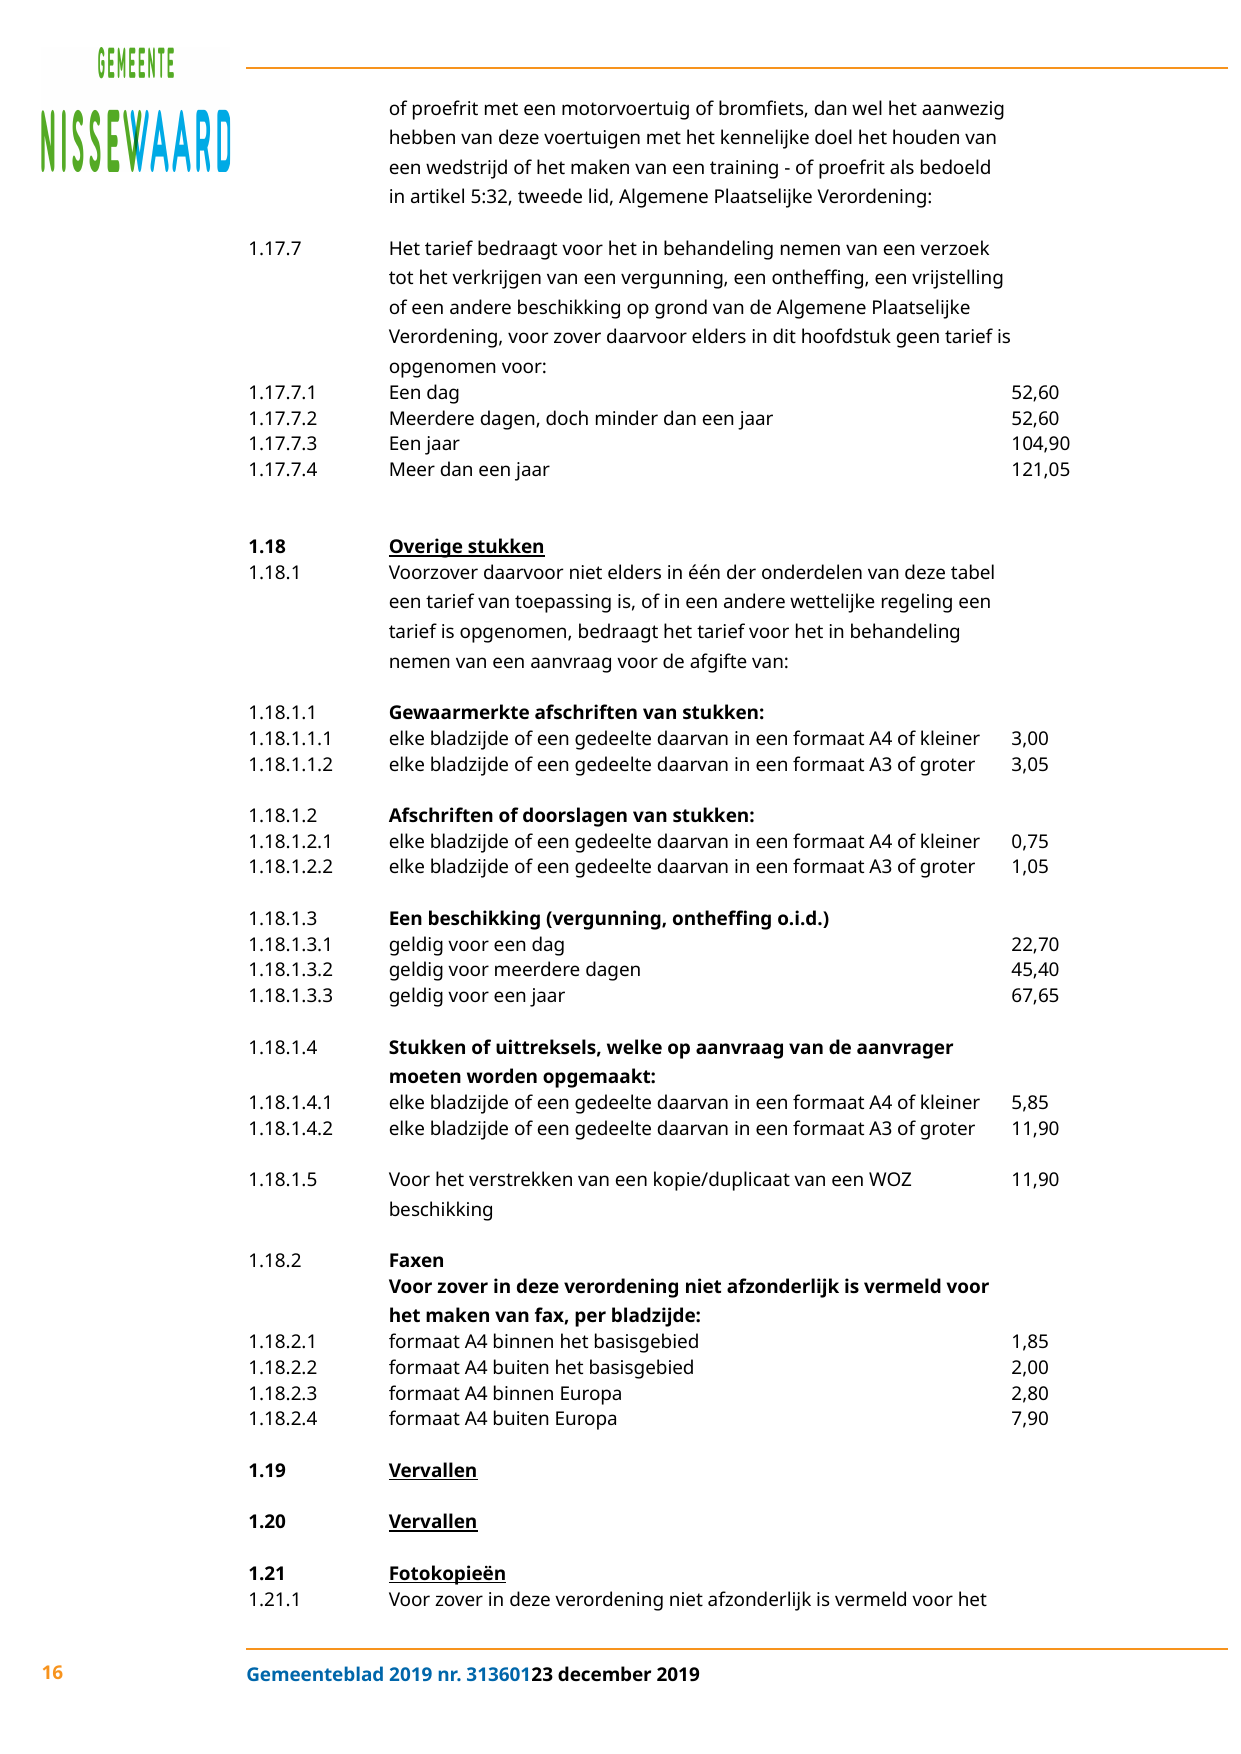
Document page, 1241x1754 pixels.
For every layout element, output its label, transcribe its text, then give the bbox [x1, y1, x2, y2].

table_cell elke bladzijde of een gedeelte daarvan in een formaat A3 of groter [389, 751, 1011, 777]
picture [222, 122, 227, 160]
table_cell 1.17.7.2 [248, 405, 388, 431]
table_cell [1011, 209, 1152, 235]
table_cell [248, 1534, 388, 1560]
table_cell 1.18.1.2.1 [248, 828, 388, 854]
table_cell [248, 1141, 388, 1166]
picture [176, 157, 187, 172]
table_cell formaat A4 binnen het basisgebied [389, 1329, 1011, 1354]
table_cell [389, 508, 1011, 533]
table_cell 121,05 [1011, 456, 1152, 482]
table_cell [1011, 1483, 1152, 1508]
table_cell [1011, 95, 1152, 209]
table_cell [389, 1141, 1011, 1166]
table_cell [1011, 1034, 1152, 1089]
table_cell Voor het verstrekken van een kopie/duplicaat van een WOZ beschikking [389, 1166, 1011, 1222]
table_cell 11,90 [1011, 1166, 1152, 1222]
table_cell [1011, 508, 1152, 533]
table_cell [248, 482, 388, 508]
table_cell [1011, 674, 1152, 699]
table_cell 1.18.2.4 [248, 1406, 388, 1431]
table_cell Overige stukken [389, 534, 1011, 559]
table_cell [1011, 1586, 1152, 1611]
table_cell 1,85 [1011, 1329, 1152, 1354]
table_cell Stukken of uittreksels, welke op aanvraag van de aanvrager moeten worden opgemaakt: [389, 1034, 1011, 1089]
table_cell 1.18.1.1.2 [248, 751, 388, 777]
table_cell [248, 508, 388, 533]
table_cell Een jaar [389, 431, 1011, 456]
table_cell [389, 1534, 1011, 1560]
table_cell 1.18.2.1 [248, 1329, 388, 1354]
table_cell elke bladzijde of een gedeelte daarvan in een formaat A3 of groter [389, 854, 1011, 879]
table_cell elke bladzijde of een gedeelte daarvan in een formaat A4 of kleiner [389, 1089, 1011, 1115]
table_cell Meerdere dagen, doch minder dan een jaar [389, 405, 1011, 431]
picture [200, 151, 206, 172]
table_cell [1011, 1509, 1152, 1534]
table_cell [1011, 482, 1152, 508]
table_cell formaat A4 buiten het basisgebied [389, 1354, 1011, 1380]
table_cell 3,05 [1011, 751, 1152, 777]
table_cell 52,60 [1011, 379, 1152, 405]
table_cell 2,80 [1011, 1380, 1152, 1406]
table_cell [1011, 1457, 1152, 1483]
table_cell Vervallen [389, 1457, 1011, 1483]
table_cell 1.17.7.1 [248, 379, 388, 405]
table_cell [389, 482, 1011, 508]
table_cell [389, 880, 1011, 905]
table_cell 3,00 [1011, 725, 1152, 751]
table_cell 1.18.1.3.1 [248, 931, 388, 957]
table_cell [389, 1483, 1011, 1508]
table_cell [248, 1483, 388, 1508]
picture [41, 47, 231, 172]
table_cell 52,60 [1011, 405, 1152, 431]
table_cell formaat A4 binnen Europa [389, 1380, 1011, 1406]
table_cell 1.18.1.3.2 [248, 957, 388, 982]
table_cell [248, 1431, 388, 1457]
table_cell 7,90 [1011, 1406, 1152, 1431]
table_cell Gewaarmerkte afschriften van stukken: [389, 699, 1011, 725]
table_cell elke bladzijde of een gedeelte daarvan in een formaat A4 of kleiner [389, 828, 1011, 854]
table_cell 1.18.1.4.1 [248, 1089, 388, 1115]
table_cell Meer dan een jaar [389, 456, 1011, 482]
table_cell [1011, 1248, 1152, 1273]
table_cell [248, 1273, 388, 1328]
table_cell Vervallen [389, 1509, 1011, 1534]
table_cell 1.19 [248, 1457, 388, 1483]
table_cell [389, 674, 1011, 699]
table_cell 1.17.7.4 [248, 456, 388, 482]
table_cell 1.18.1.5 [248, 1166, 388, 1222]
table_cell 1.17.7.3 [248, 431, 388, 456]
table_cell 1.18.1.4 [248, 1034, 388, 1089]
picture [154, 157, 165, 172]
table_cell 1.18.1.3.3 [248, 983, 388, 1008]
table_cell 45,40 [1011, 957, 1152, 982]
table_cell 1.18.1.1 [248, 699, 388, 725]
table_cell 104,90 [1011, 431, 1152, 456]
table_cell [389, 1222, 1011, 1247]
table_cell [248, 777, 388, 802]
table_cell 1,05 [1011, 854, 1152, 879]
table_cell geldig voor meerdere dagen [389, 957, 1011, 982]
table_cell [248, 95, 388, 209]
table_cell [1011, 1431, 1152, 1457]
table_cell [1011, 1560, 1152, 1586]
table_cell [248, 674, 388, 699]
table_cell [1011, 905, 1152, 931]
table_cell elke bladzijde of een gedeelte daarvan in een formaat A4 of kleiner [389, 725, 1011, 751]
table_cell 11,90 [1011, 1115, 1152, 1141]
table_cell 1.18.1.1.1 [248, 725, 388, 751]
table_cell [1011, 1222, 1152, 1247]
table_cell Fotokopieën [389, 1560, 1011, 1586]
table_cell [1011, 534, 1152, 559]
table_cell 1.18.1.3 [248, 905, 388, 931]
table_cell [1011, 1534, 1152, 1560]
table_cell 5,85 [1011, 1089, 1152, 1115]
table_cell Een dag [389, 379, 1011, 405]
table_cell Het tarief bedraagt voor het in behandeling nemen van een verzoek tot het verkrijgen van een vergunning, een ontheffing, een vrijstelling of een andere beschikking op grond van de Algemene Plaatselijke Verordening, voor zover daarvoor elders in dit hoofdstuk geen tarief is opgenomen voor: [389, 235, 1011, 379]
table_cell - of proefrit met een motorvoertuig of bromfiets, dan wel het aanwezig hebben van deze voertuigen met het kennelijke doel het houden van een wedstrijd of het maken van een training - of proefrit als bedoeld in artikel 5:32, tweede lid, Algemene Plaatselijke Verordening: [389, 95, 1011, 209]
table_cell Voorzover daarvoor niet elders in één der onderdelen van deze tabel een tarief van toepassing is, of in een andere wettelijke regeling een tarief is opgenomen, bedraagt het tarief voor het in behandeling nemen van een aanvraag voor de afgifte van: [389, 559, 1011, 674]
table_cell [1011, 699, 1152, 725]
table_cell [248, 1008, 388, 1034]
table_cell [1011, 235, 1152, 379]
table_cell 67,65 [1011, 983, 1152, 1008]
table_cell [248, 1222, 388, 1247]
table_cell [1011, 559, 1152, 674]
table_cell 1.20 [248, 1509, 388, 1534]
table_cell [1011, 777, 1152, 802]
table_cell [389, 209, 1011, 235]
table_cell 1.18.1.2.2 [248, 854, 388, 879]
table_cell [1011, 1141, 1152, 1166]
table_cell 1.18.1.2 [248, 802, 388, 828]
table_cell 1.18.2.2 [248, 1354, 388, 1380]
table_cell [1011, 880, 1152, 905]
table_cell 1.18.2 [248, 1248, 388, 1273]
table_cell 1.18.1.4.2 [248, 1115, 388, 1141]
table_cell geldig voor een jaar [389, 983, 1011, 1008]
table_cell Een beschikking (vergunning, ontheffing o.i.d.) [389, 905, 1011, 931]
table_cell [248, 880, 388, 905]
table_cell 1.17.7 [248, 235, 388, 379]
table_cell Afschriften of doorslagen van stukken: [389, 802, 1011, 828]
table_cell [1011, 1008, 1152, 1034]
table_cell [248, 209, 388, 235]
picture [201, 122, 206, 138]
table_cell 0,75 [1011, 828, 1152, 854]
table_cell [1011, 1273, 1152, 1328]
table_cell elke bladzijde of een gedeelte daarvan in een formaat A3 of groter [389, 1115, 1011, 1141]
table_cell 1.21 [248, 1560, 388, 1586]
table_cell 1.18.1 [248, 559, 388, 674]
table_cell [389, 1008, 1011, 1034]
table_cell 2,00 [1011, 1354, 1152, 1380]
table_cell 1.21.1 [248, 1586, 388, 1611]
table_cell [389, 777, 1011, 802]
table_cell Faxen [389, 1248, 1011, 1273]
table_cell [1011, 802, 1152, 828]
table_cell 22,70 [1011, 931, 1152, 957]
table_cell Voor zover in deze verordening niet afzonderlijk is vermeld voor het maken van fax, per bladzijde: [389, 1273, 1011, 1328]
table_cell Voor zover in deze verordening niet afzonderlijk is vermeld voor het [389, 1586, 1011, 1611]
table_cell geldig voor een dag [389, 931, 1011, 957]
table_cell formaat A4 buiten Europa [389, 1406, 1011, 1431]
table_cell 1.18 [248, 534, 388, 559]
table_cell [389, 1431, 1011, 1457]
table_cell 1.18.2.3 [248, 1380, 388, 1406]
